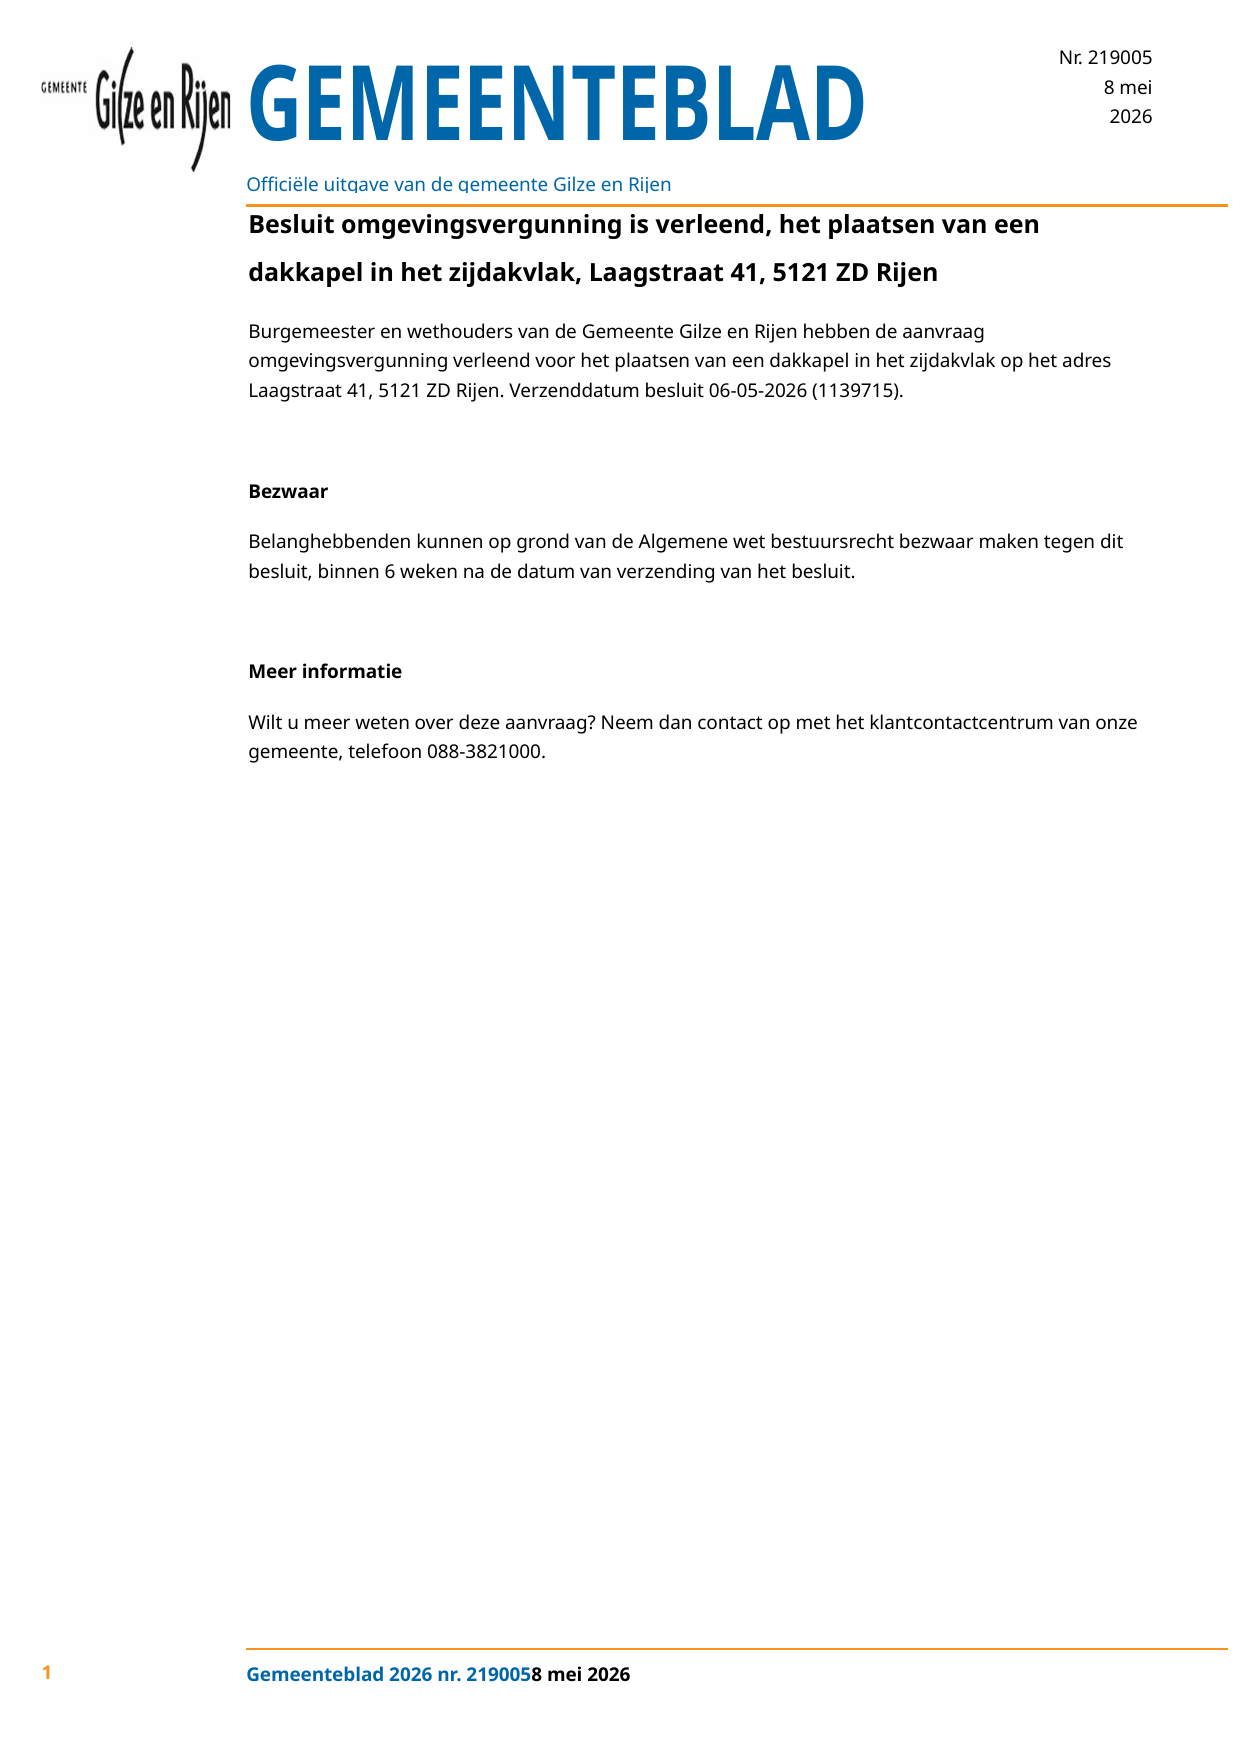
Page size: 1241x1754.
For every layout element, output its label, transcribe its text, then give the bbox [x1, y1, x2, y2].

text Wilt u meer weten over deze aanvraag? Neem dan contact op met het klantcontactcentrum van onze gemeente, telefoon 088-3821000. [248, 709, 1152, 764]
picture [41, 47, 231, 172]
text Belanghebbenden kunnen op grond van de Algemene wet bestuursrecht bezwaar maken tegen dit besluit, binnen 6 weken na de datum van verzending van het besluit. [248, 528, 1152, 584]
text Bezwaar [248, 478, 1152, 504]
text Meer informatie [248, 659, 1152, 684]
text Besluit omgevingsvergunning is verleend, het plaatsen van een dakkapel in het zijdakvlak, Laagstraat 41, 5121 ZD Rijen [248, 207, 1152, 288]
text Burgemeester en wethouders van de Gemeente Gilze en Rijen hebben de aanvraag omgevingsvergunning verleend voor het plaatsen van een dakkapel in het zijdakvlak op het adres Laagstraat 41, 5121 ZD Rijen. Verzenddatum besluit 06-05-2026 (1139715). [248, 318, 1152, 403]
